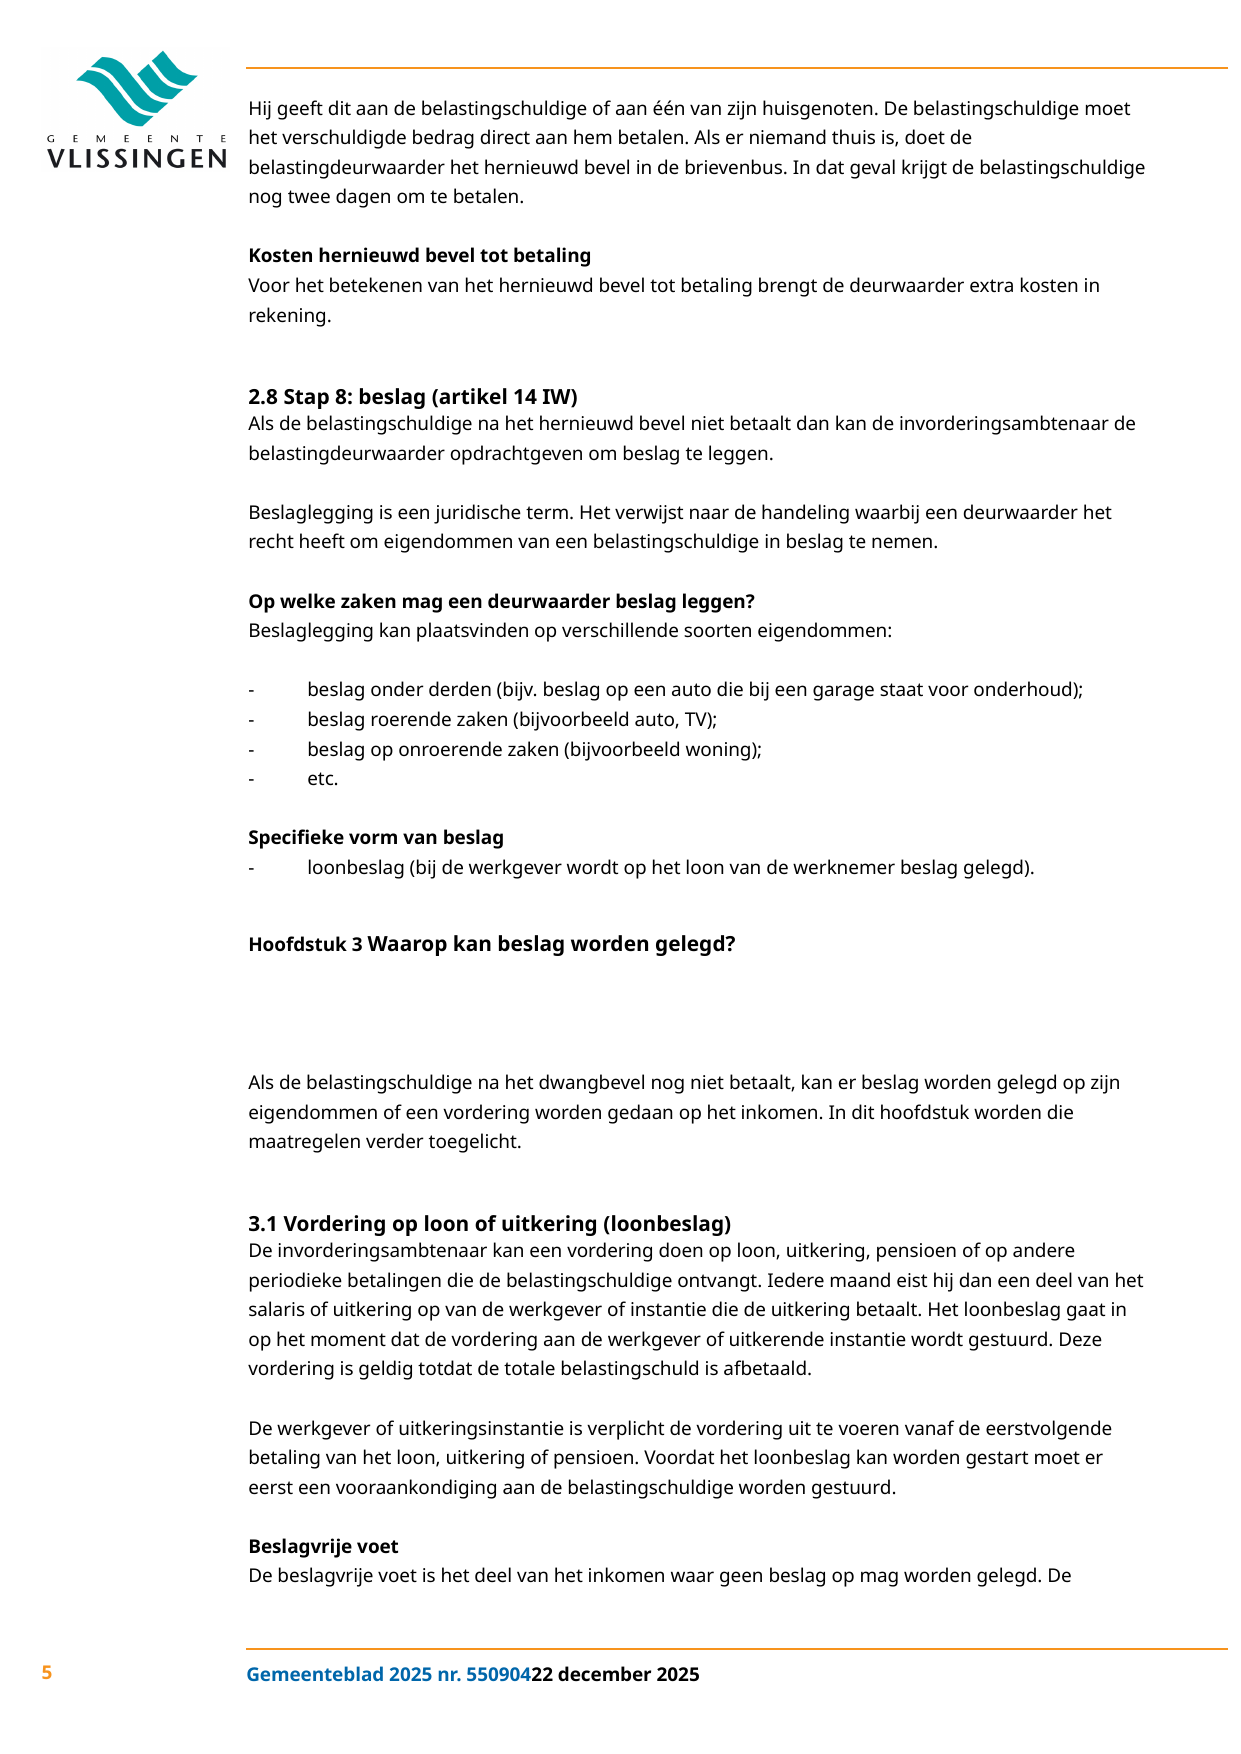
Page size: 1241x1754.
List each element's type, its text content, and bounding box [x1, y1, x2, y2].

text Beslaglegging kan plaatsvinden op verschillende soorten eigendommen: [248, 617, 1152, 643]
text Op welke zaken mag een deurwaarder beslag leggen? [248, 588, 1152, 613]
text 2.8 Stap 8: beslag (artikel 14 IW) [248, 382, 1152, 410]
picture [41, 47, 231, 172]
text Als de belastingschuldige na het hernieuwd bevel niet betaalt dan kan de invorderingsambtenaar de belastingdeurwaarder opdrachtgeven om beslag te leggen. [248, 410, 1152, 466]
text Hoofdstuk 3 Waarop kan beslag worden gelegd? [248, 929, 1152, 958]
text Als de belastingschuldige na het dwangbevel nog niet betaalt, kan er beslag worden gelegd op zijn eigendommen of een vordering worden gedaan op het inkomen. In dit hoofdstuk worden die maatregelen verder toegelicht. [248, 1069, 1152, 1154]
text Hij geeft dit aan de belastingschuldige of aan één van zijn huisgenoten. De belastingschuldige moet het verschuldigde bedrag direct aan hem betalen. Als er niemand thuis is, doet de belastingdeurwaarder het hernieuwd bevel in de brievenbus. In dat geval krijgt de belastingschuldige nog twee dagen om te betalen. [248, 95, 1152, 209]
text Voor het betekenen van het hernieuwd bevel tot betaling brengt de deurwaarder extra kosten in rekening. [248, 272, 1152, 328]
list beslag roerende zaken (bijvoorbeeld auto, TV); [248, 706, 1152, 732]
text De beslagvrije voet is het deel van het inkomen waar geen beslag op mag worden gelegd. De [248, 1563, 1152, 1588]
text Beslaglegging is een juridische term. Het verwijst naar de handeling waarbij een deurwaarder het recht heeft om eigendommen van een belastingschuldige in beslag te nemen. [248, 499, 1152, 554]
list beslag op onroerende zaken (bijvoorbeeld woning); [248, 736, 1152, 761]
list etc. [248, 765, 1152, 791]
text 3.1 Vordering op loon of uitkering (loonbeslag) [248, 1209, 1152, 1237]
list loonbeslag (bij de werkgever wordt op het loon van de werknemer beslag gelegd). [248, 854, 1152, 880]
text Beslagvrije voet [248, 1533, 1152, 1559]
text De werkgever of uitkeringsinstantie is verplicht de vordering uit te voeren vanaf de eerstvolgende betaling van het loon, uitkering of pensioen. Voordat het loonbeslag kan worden gestart moet er eerst een vooraankondiging aan de belastingschuldige worden gestuurd. [248, 1415, 1152, 1499]
list beslag onder derden (bijv. beslag op een auto die bij een garage staat voor onderhoud); [248, 677, 1152, 702]
text De invorderingsambtenaar kan een vordering doen op loon, uitkering, pensioen of op andere periodieke betalingen die de belastingschuldige ontvangt. Iedere maand eist hij dan een deel van het salaris of uitkering op van de werkgever of instantie die de uitkering betaalt. Het loonbeslag gaat in op het moment dat de vordering aan de werkgever of uitkerende instantie wordt gestuurd. Deze vordering is geldig totdat de totale belastingschuld is afbetaald. [248, 1237, 1152, 1381]
text Specifieke vorm van beslag [248, 824, 1152, 850]
text Kosten hernieuwd bevel tot betaling [248, 243, 1152, 268]
